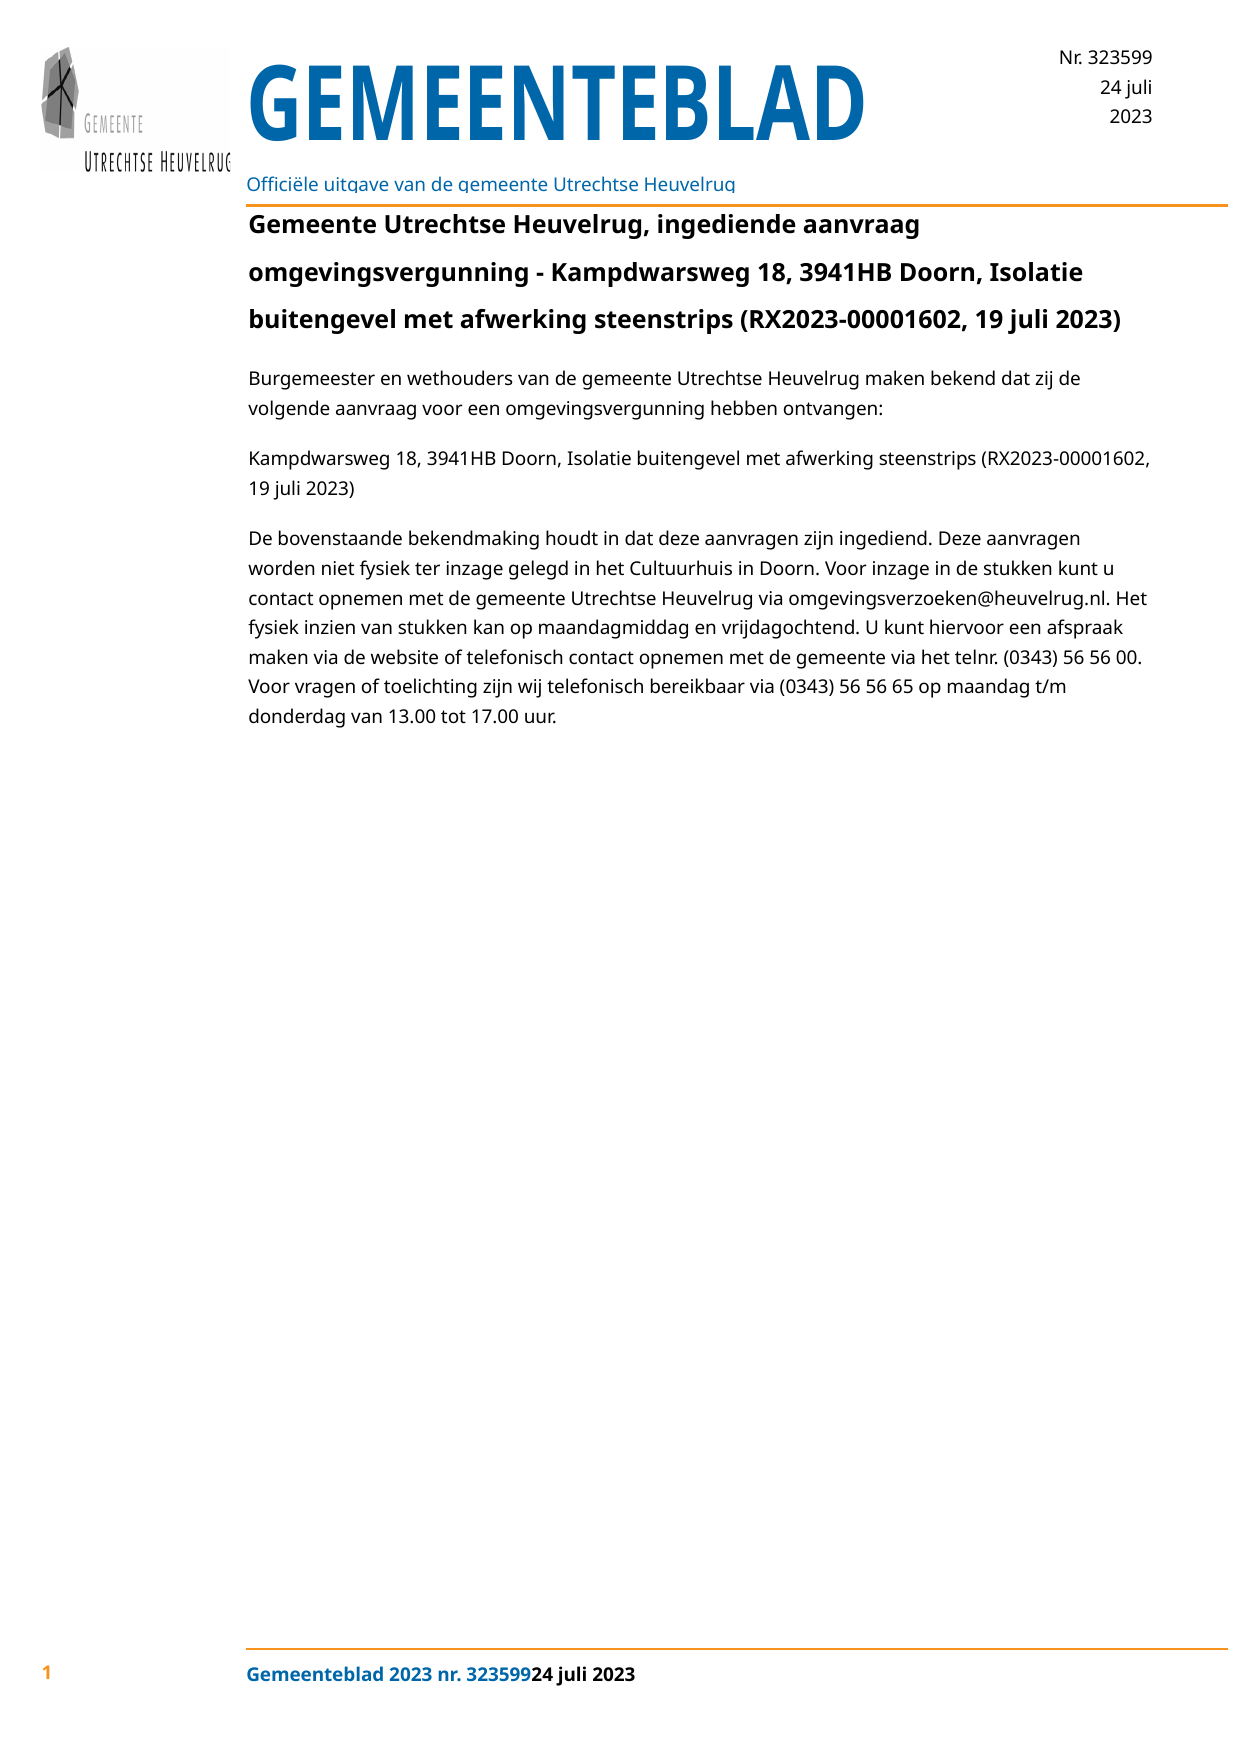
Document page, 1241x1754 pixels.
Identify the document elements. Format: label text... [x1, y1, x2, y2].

text De bovenstaande bekendmaking houdt in dat deze aanvragen zijn ingediend. Deze aanvragen worden niet fysiek ter inzage gelegd in het Cultuurhuis in Doorn. Voor inzage in de stukken kunt u contact opnemen met de gemeente Utrechtse Heuvelrug via omgevingsverzoeken@heuvelrug.nl. Het fysiek inzien van stukken kan op maandagmiddag en vrijdagochtend. U kunt hiervoor een afspraak maken via de website of telefonisch contact opnemen met de gemeente via het telnr. (0343) 56 56 00. Voor vragen of toelichting zijn wij telefonisch bereikbaar via (0343) 56 56 65 op maandag t/m donderdag van 13.00 tot 17.00 uur. [248, 526, 1152, 729]
text Gemeente Utrechtse Heuvelrug, ingediende aanvraag omgevingsvergunning - Kampdwarsweg 18, 3941HB Doorn, Isolatie buitengevel met afwerking steenstrips (RX2023-00001602, 19 juli 2023) [248, 207, 1152, 336]
text Kampdwarsweg 18, 3941HB Doorn, Isolatie buitengevel met afwerking steenstrips (RX2023-00001602, 19 juli 2023) [248, 446, 1152, 501]
text Burgemeester en wethouders van de gemeente Utrechtse Heuvelrug maken bekend dat zij de volgende aanvraag voor een omgevingsvergunning hebben ontvangen: [248, 366, 1152, 421]
picture [41, 47, 231, 172]
